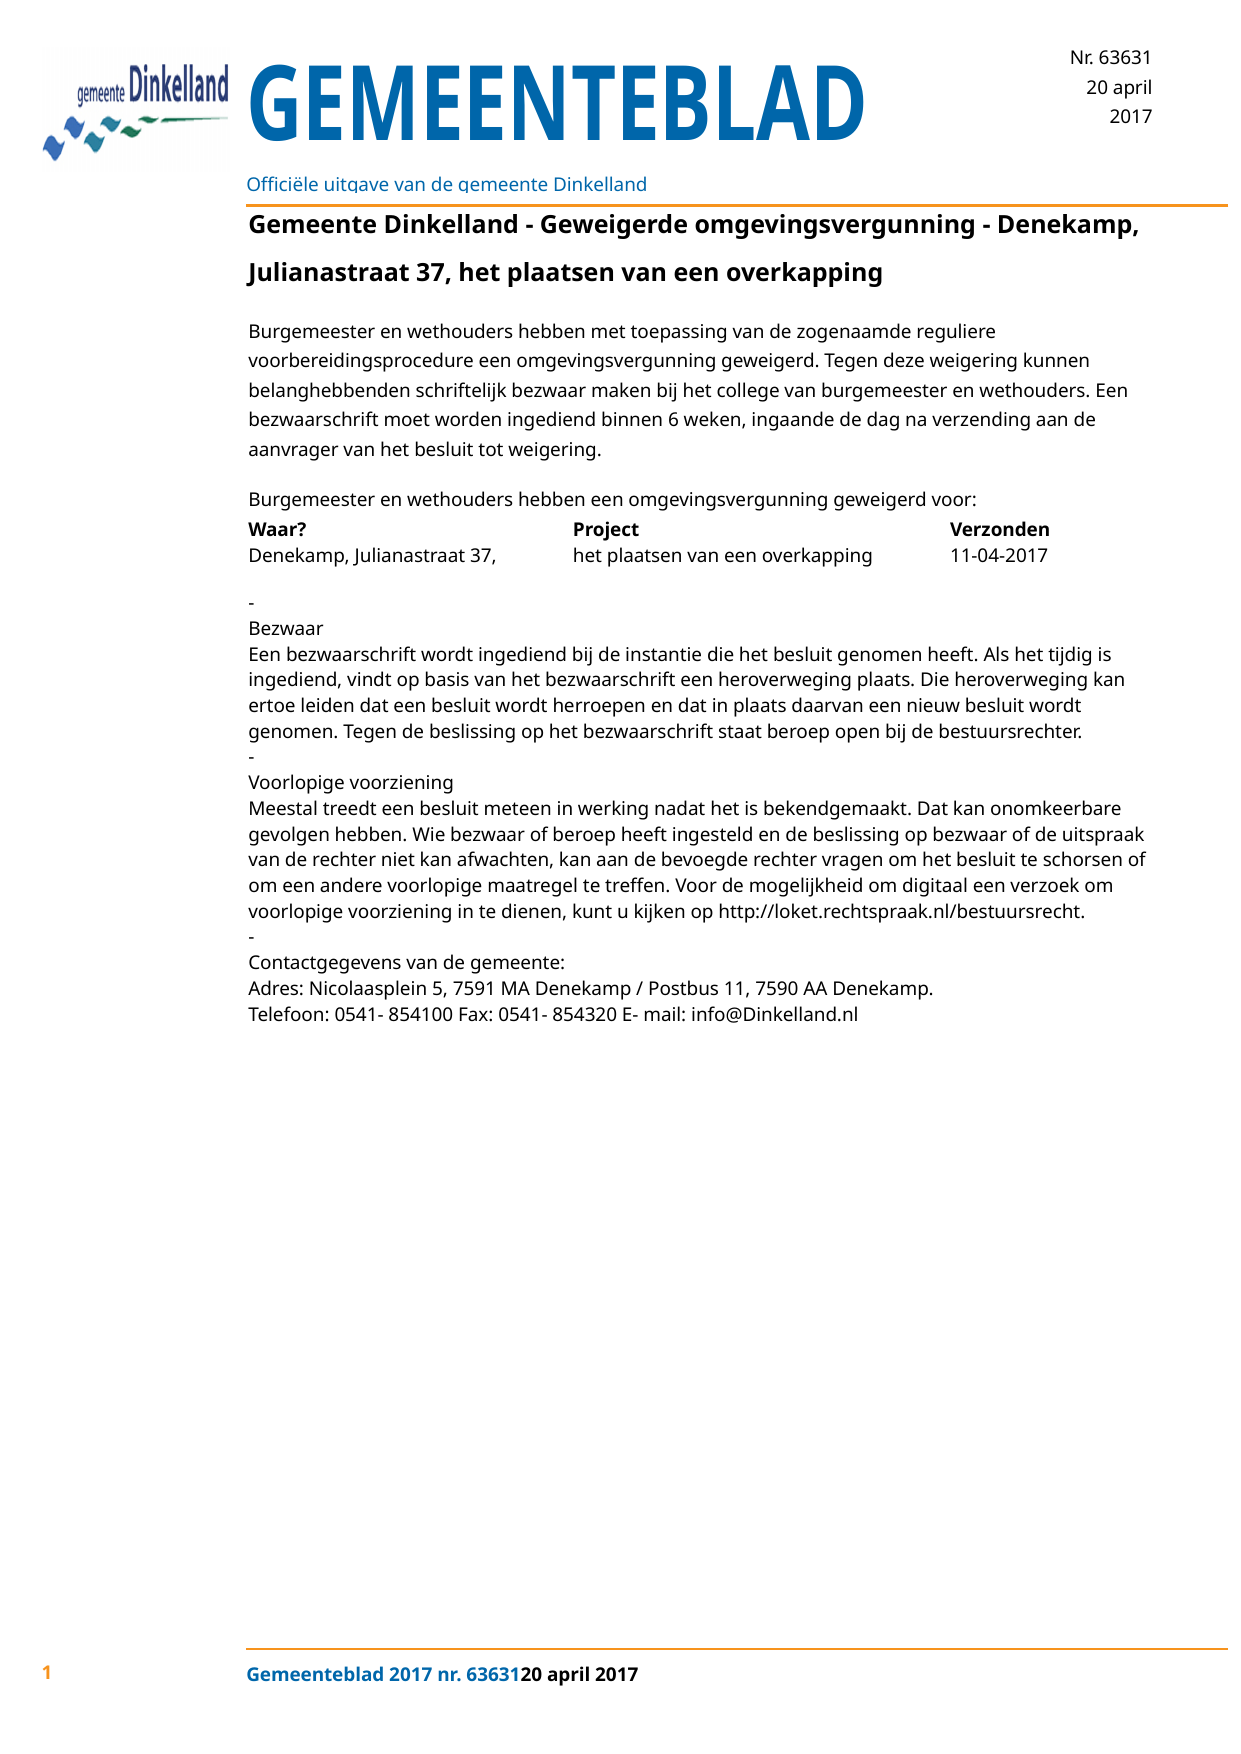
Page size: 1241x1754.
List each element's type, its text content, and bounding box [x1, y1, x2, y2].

text Meestal treedt een besluit meteen in werking nadat het is bekendgemaakt. Dat kan onomkeerbare gevolgen hebben. Wie bezwaar of beroep heeft ingesteld en de beslissing op bezwaar of de uitspraak van de rechter niet kan afwachten, kan aan de bevoegde rechter vragen om het besluit te schorsen of om een andere voorlopige maatregel te treffen. Voor de mogelijkheid om digitaal een verzoek om voorlopige voorziening in te dienen, kunt u kijken op http://loket.rechtspraak.nl/bestuursrecht. [248, 795, 1152, 924]
text Adres: Nicolaasplein 5, 7591 MA Denekamp / Postbus 11, 7590 AA Denekamp. [248, 975, 1152, 1001]
table_cell het plaatsen van een overkapping [573, 542, 950, 568]
table_cell Denekamp, Julianastraat 37, [248, 542, 573, 568]
picture [41, 47, 231, 172]
text Burgemeester en wethouders hebben met toepassing van de zogenaamde reguliere voorbereidingsprocedure een omgevingsvergunning geweigerd. Tegen deze weigering kunnen belanghebbenden schriftelijk bezwaar maken bij het college van burgemeester en wethouders. Een bezwaarschrift moet worden ingediend binnen 6 weken, ingaande de dag na verzending aan de aanvrager van het besluit tot weigering. [248, 318, 1152, 462]
text Gemeente Dinkelland - Geweigerde omgevingsvergunning - Denekamp, Julianastraat 37, het plaatsen van een overkapping [248, 207, 1152, 288]
table_header Project [573, 516, 950, 542]
text Contactgegevens van de gemeente: [248, 949, 1152, 975]
table_cell 11-04-2017 [950, 542, 1152, 568]
table_header Waar? [248, 516, 573, 542]
text - [248, 589, 1152, 615]
text Burgemeester en wethouders hebben een omgevingsvergunning geweigerd voor: [248, 487, 1152, 512]
text - [248, 924, 1152, 949]
text Een bezwaarschrift wordt ingediend bij de instantie die het besluit genomen heeft. Als het tijdig is ingediend, vindt op basis van het bezwaarschrift een heroverweging plaats. Die heroverweging kan ertoe leiden dat een besluit wordt herroepen en dat in plaats daarvan een nieuw besluit wordt genomen. Tegen de beslissing op het bezwaarschrift staat beroep open bij de bestuursrechter. [248, 641, 1152, 744]
text - [248, 744, 1152, 769]
table_header Verzonden [950, 516, 1152, 542]
text Voorlopige voorziening [248, 769, 1152, 795]
text Telefoon: 0541- 854100 Fax: 0541- 854320 E- mail: info@Dinkelland.nl [248, 1001, 1152, 1027]
text Bezwaar [248, 615, 1152, 641]
